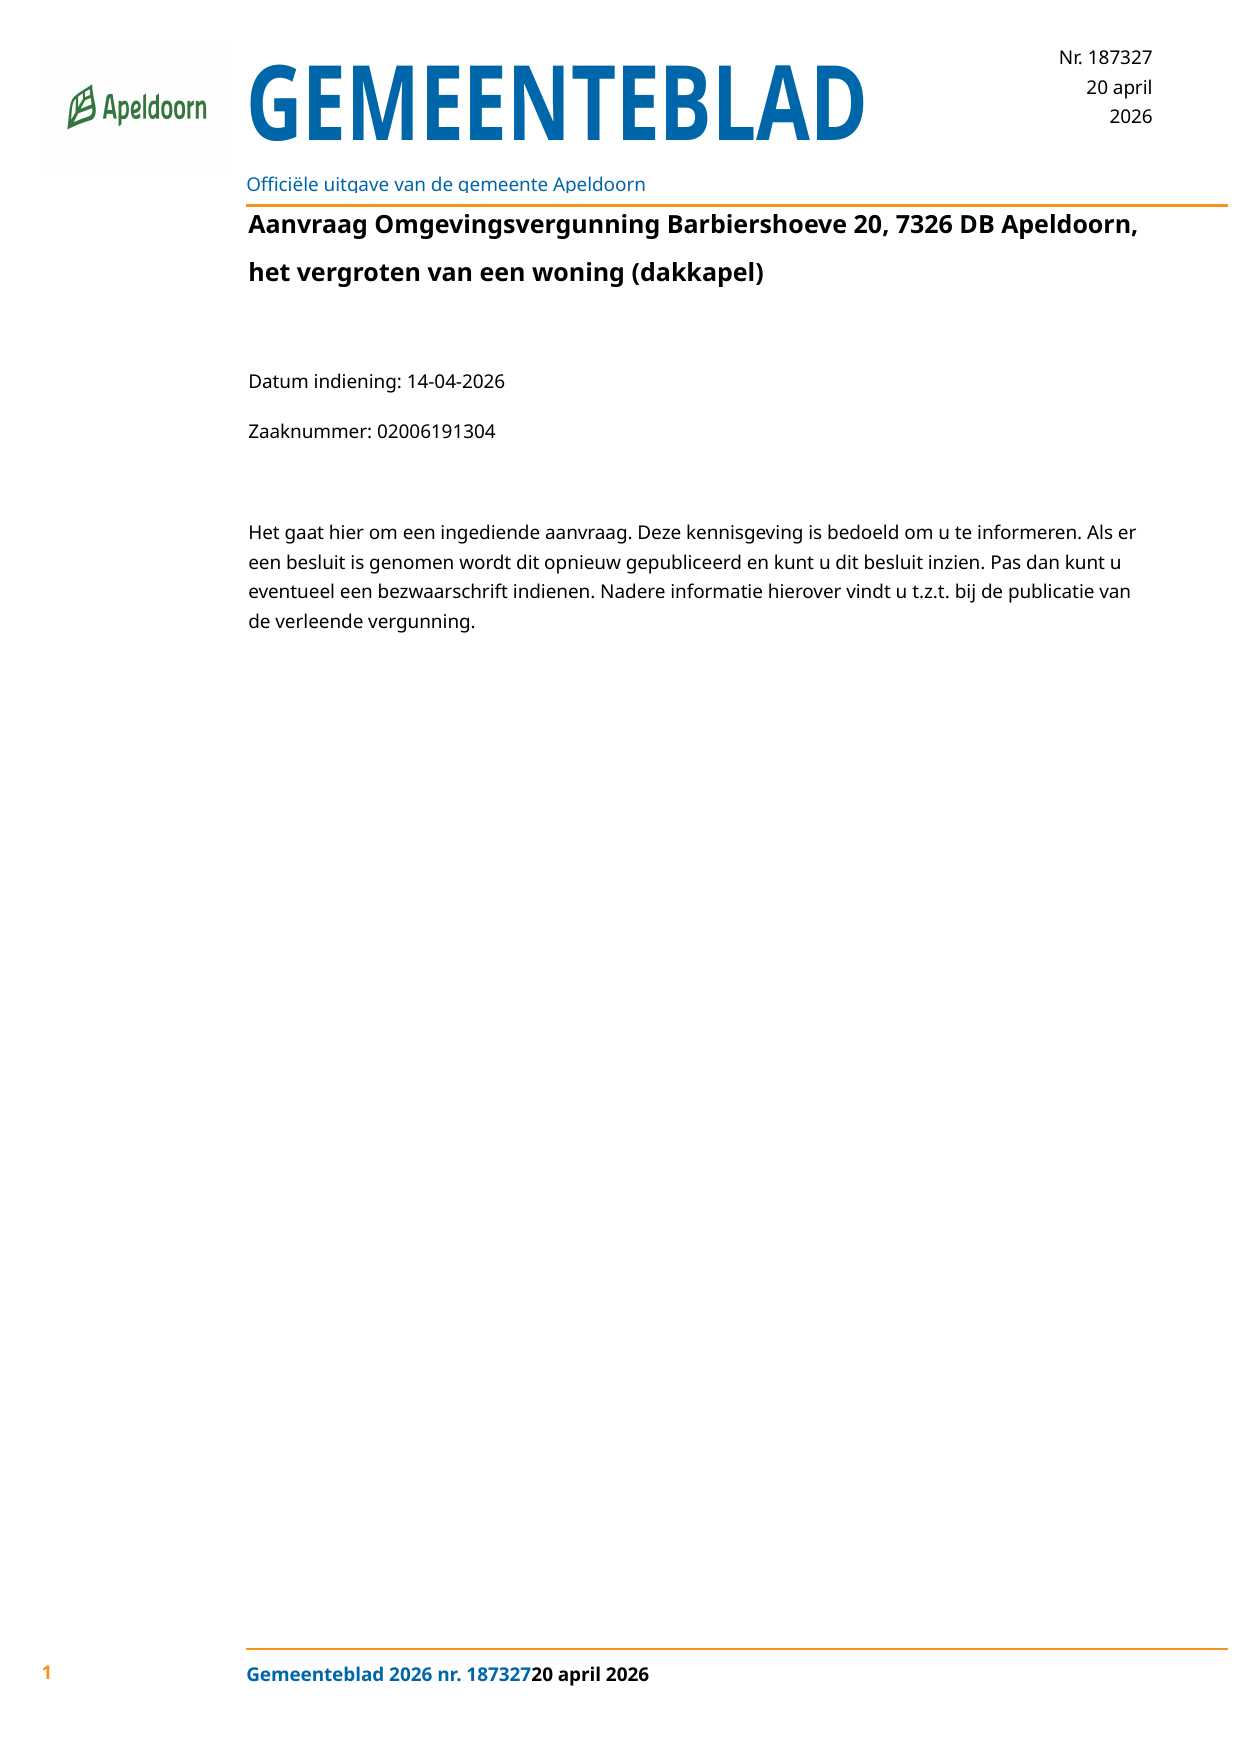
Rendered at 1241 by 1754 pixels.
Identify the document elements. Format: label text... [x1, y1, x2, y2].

picture [41, 47, 231, 172]
text Zaaknummer: 02006191304 [248, 419, 1152, 444]
text Datum indiening: 14-04-2026 [248, 368, 1152, 394]
text Aanvraag Omgevingsvergunning Barbiershoeve 20, 7326 DB Apeldoorn, het vergroten van een woning (dakkapel) [248, 207, 1152, 288]
text Het gaat hier om een ingediende aanvraag. Deze kennisgeving is bedoeld om u te informeren. Als er een besluit is genomen wordt dit opnieuw gepubliceerd en kunt u dit besluit inzien. Pas dan kunt u eventueel een bezwaarschrift indienen. Nadere informatie hierover vindt u t.z.t. bij de publicatie van de verleende vergunning. [248, 519, 1152, 634]
